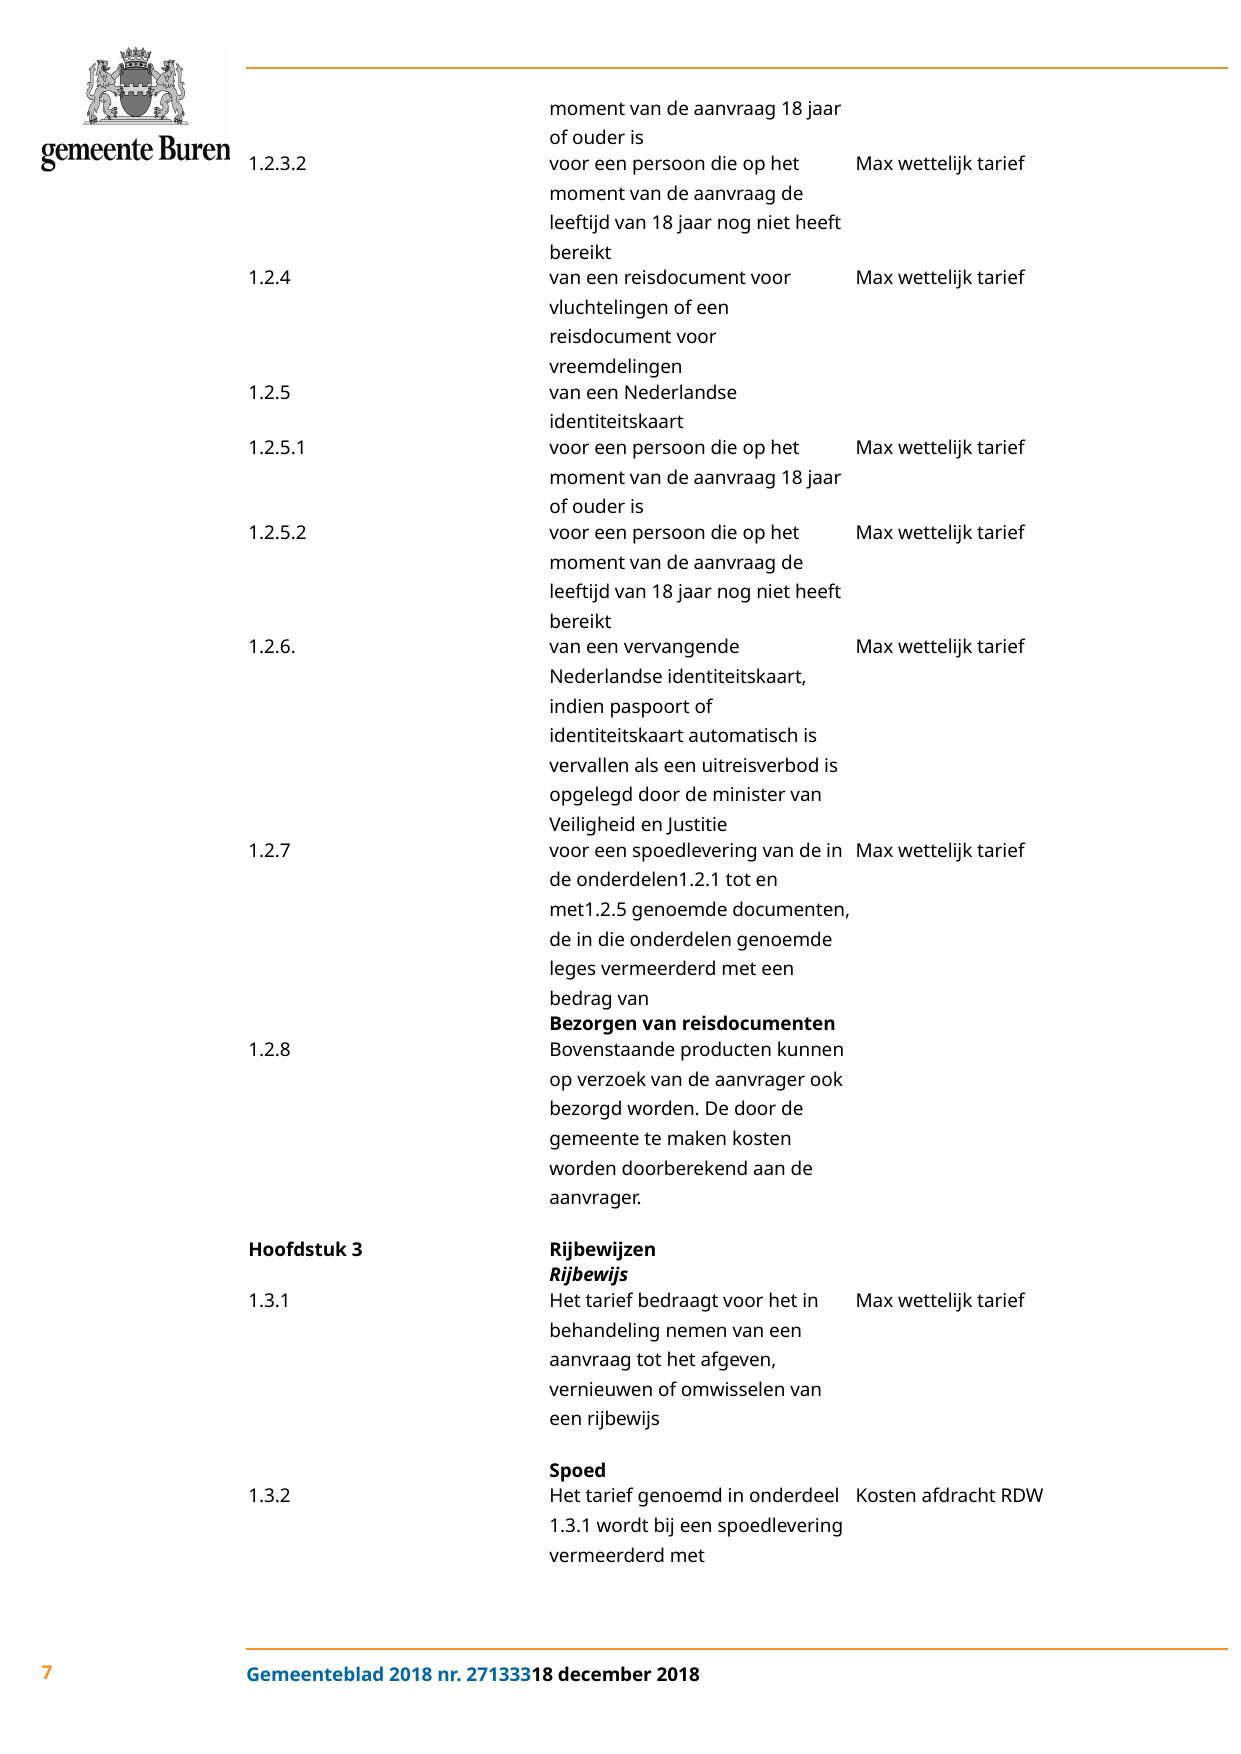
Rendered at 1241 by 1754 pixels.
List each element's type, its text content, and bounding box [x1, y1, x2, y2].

table_cell Rijbewijs [549, 1261, 850, 1287]
table_cell [248, 1431, 549, 1457]
table_cell Max wettelijk tarief [850, 265, 1152, 379]
table_cell [549, 1210, 850, 1236]
table_cell Bezorgen van reisdocumenten [549, 1011, 850, 1036]
picture [41, 47, 231, 172]
table_cell [549, 1568, 850, 1593]
table_cell [248, 1261, 549, 1287]
table_cell moment van de aanvraag 18 jaar of ouder is [549, 95, 850, 150]
table_cell Max wettelijk tarief [850, 837, 1152, 1011]
table_cell van een Nederlandse identiteitskaart [549, 379, 850, 434]
table_cell 1.2.7 [248, 837, 549, 1011]
table_cell Het tarief bedraagt voor het in behandeling nemen van een aanvraag tot het afgeven, vernieuwen of omwisselen van een rijbewijs [549, 1287, 850, 1431]
table_cell 1.2.4 [248, 265, 549, 379]
table_cell Max wettelijk tarief [850, 634, 1152, 837]
table_cell [850, 1261, 1152, 1287]
table_cell [248, 1457, 549, 1483]
table_cell [850, 1236, 1152, 1261]
table_cell [850, 1457, 1152, 1483]
table_cell 1.3.2 [248, 1483, 549, 1568]
table_cell 1.2.3.2 [248, 150, 549, 264]
table_cell [549, 1431, 850, 1457]
table_cell [850, 95, 1152, 150]
table_cell [248, 1568, 549, 1593]
table_cell 1.3.1 [248, 1287, 549, 1431]
table_cell 1.2.6. [248, 634, 549, 837]
table_cell voor een spoedlevering van de in de onderdelen1.2.1 tot en met1.2.5 genoemde documenten, de in die onderdelen genoemde leges vermeerderd met een bedrag van [549, 837, 850, 1011]
table_cell [850, 1431, 1152, 1457]
table_cell [850, 1011, 1152, 1036]
table_cell Rijbewijzen [549, 1236, 850, 1261]
table_cell van een reisdocument voor vluchtelingen of een reisdocument voor vreemdelingen [549, 265, 850, 379]
table_cell Max wettelijk tarief [850, 1287, 1152, 1431]
table_cell Bovenstaande producten kunnen op verzoek van de aanvrager ook bezorgd worden. De door de gemeente te maken kosten worden doorberekend aan de aanvrager. [549, 1036, 850, 1210]
table_cell [850, 379, 1152, 434]
table_cell 1.2.5.2 [248, 519, 549, 634]
table_cell Max wettelijk tarief [850, 519, 1152, 634]
table_cell [248, 1011, 549, 1036]
table_cell [850, 1036, 1152, 1210]
table_cell [850, 1568, 1152, 1593]
table_cell 1.2.5.1 [248, 434, 549, 519]
table_cell van een vervangende Nederlandse identiteitskaart, indien paspoort of identiteitskaart automatisch is vervallen als een uitreisverbod is opgelegd door de minister van Veiligheid en Justitie [549, 634, 850, 837]
table_cell [850, 1210, 1152, 1236]
table_cell Max wettelijk tarief [850, 150, 1152, 264]
table_cell voor een persoon die op het moment van de aanvraag de leeftijd van 18 jaar nog niet heeft bereikt [549, 519, 850, 634]
table_cell Kosten afdracht RDW [850, 1483, 1152, 1568]
table_cell Hoofdstuk 3 [248, 1236, 549, 1261]
table_cell voor een persoon die op het moment van de aanvraag 18 jaar of ouder is [549, 434, 850, 519]
table_cell Max wettelijk tarief [850, 434, 1152, 519]
table_cell 1.2.5 [248, 379, 549, 434]
table_cell 1.2.8 [248, 1036, 549, 1210]
table_cell [248, 95, 549, 150]
table_cell Spoed [549, 1457, 850, 1483]
table_cell [248, 1210, 549, 1236]
table_cell voor een persoon die op het moment van de aanvraag de leeftijd van 18 jaar nog niet heeft bereikt [549, 150, 850, 264]
table_cell Het tarief genoemd in onderdeel 1.3.1 wordt bij een spoedlevering vermeerderd met [549, 1483, 850, 1568]
